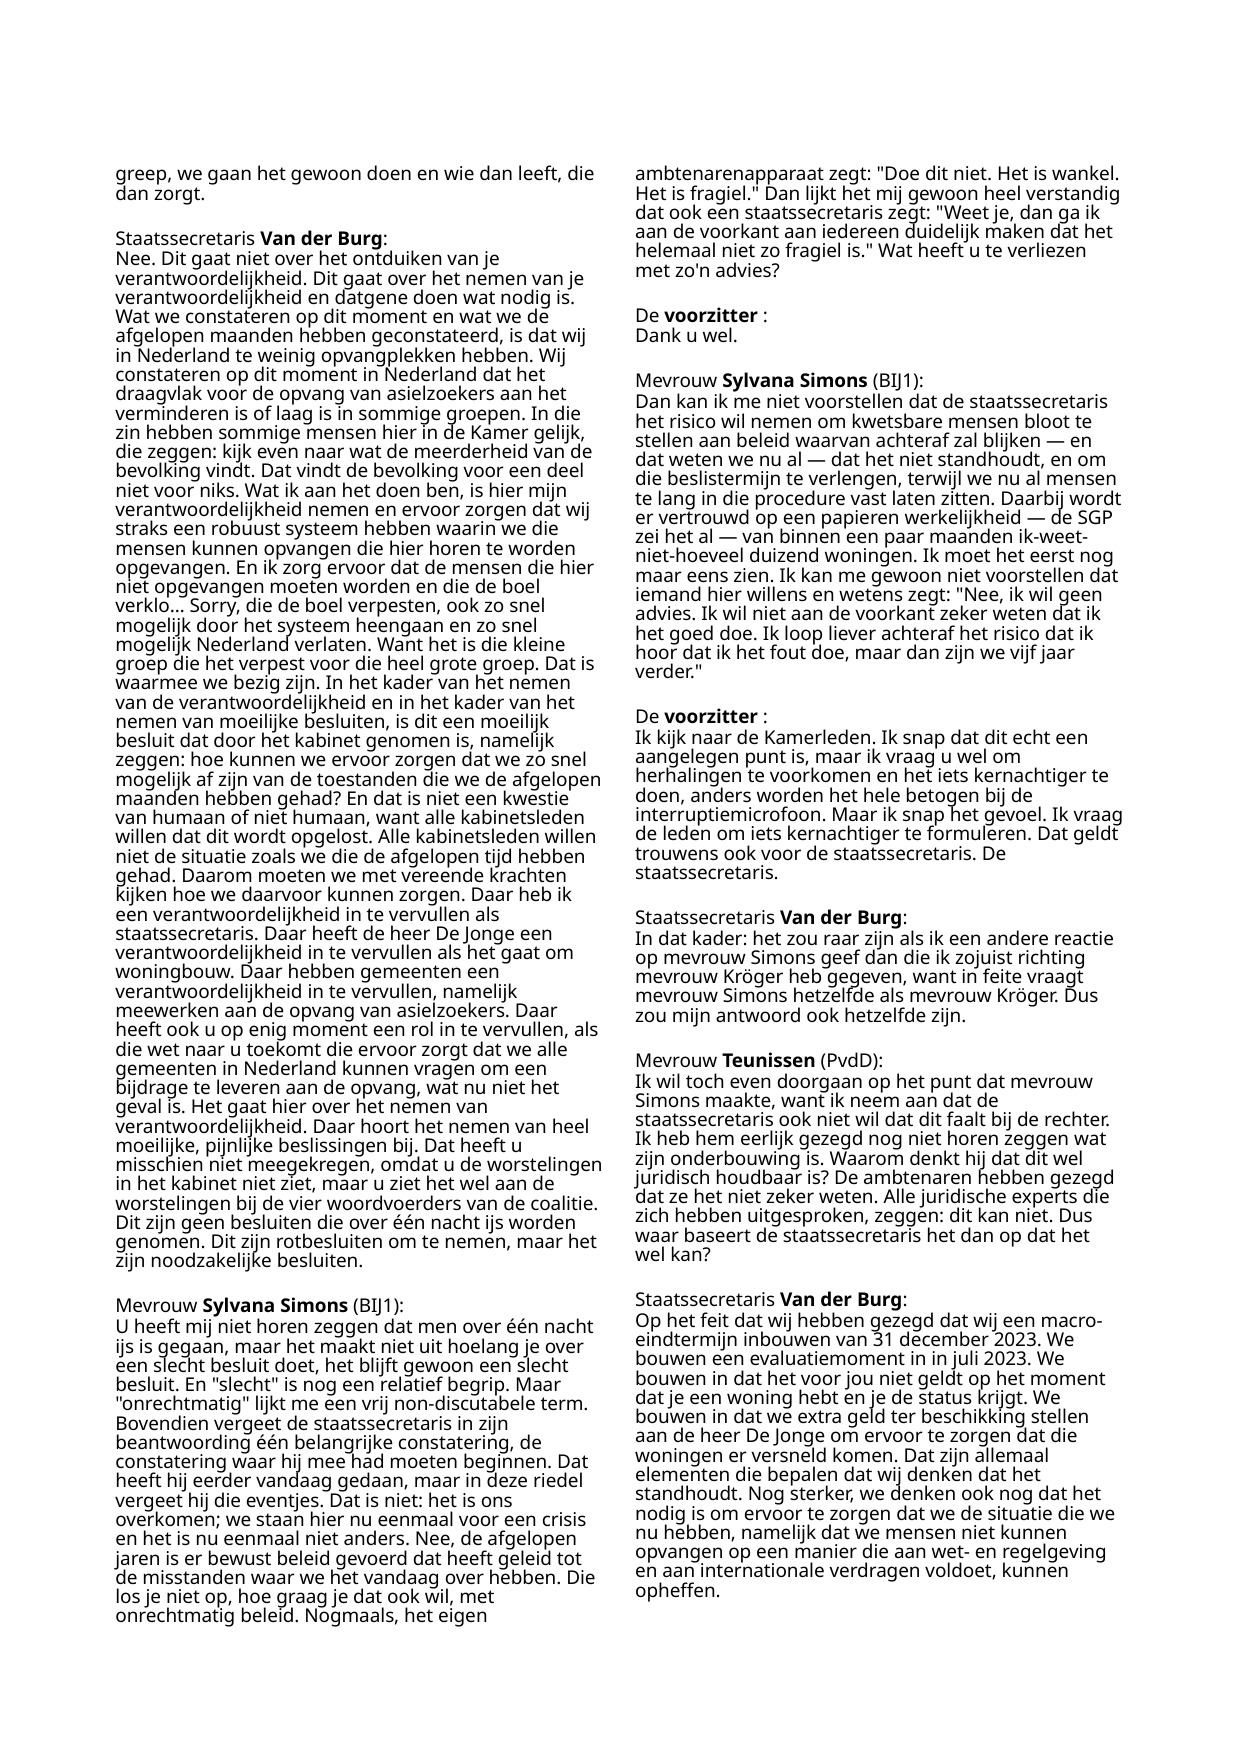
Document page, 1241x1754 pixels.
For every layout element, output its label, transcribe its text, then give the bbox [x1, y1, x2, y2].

text Mevrouw Teunissen (PvdD): [635, 1047, 1125, 1073]
text Staatssecretaris Van der Burg: [115, 225, 605, 250]
text Staatssecretaris Van der Burg: [635, 1286, 1125, 1312]
text Staatssecretaris Van der Burg: [635, 904, 1125, 930]
text Dan kan ik me niet voorstellen dat de staatssecretaris het risico wil nemen om kwetsbare mensen bloot te stellen aan beleid waarvan achteraf zal blijken — en dat weten we nu al — dat het niet standhoudt, en om die beslistermijn te verlengen, terwijl we nu al mensen te lang in die procedure vast laten zitten. Daarbij wordt er vertrouwd op een papieren werkelijkheid — de SGP zei het al — van binnen een paar maanden ik-weet-niet-hoeveel duizend woningen. Ik moet het eerst nog maar eens zien. Ik kan me gewoon niet voorstellen dat iemand hier willens en wetens zegt: "Nee, ik wil geen advies. Ik wil niet aan de voorkant zeker weten dat ik het goed doe. Ik loop liever achteraf het risico dat ik hoor dat ik het fout doe, maar dan zijn we vijf jaar verder." [635, 393, 1125, 682]
text Op het feit dat wij hebben gezegd dat wij een macro-eindtermijn inbouwen van 31 december 2023. We bouwen een evaluatiemoment in in juli 2023. We bouwen in dat het voor jou niet geldt op het moment dat je een woning hebt en je de status krijgt. We bouwen in dat we extra geld ter beschikking stellen aan de heer De Jonge om ervoor te zorgen dat die woningen er versneld komen. Dat zijn allemaal elementen die bepalen dat wij denken dat het standhoudt. Nog sterker, we denken ook nog dat het nodig is om ervoor te zorgen dat we de situatie die we nu hebben, namelijk dat we mensen niet kunnen opvangen op een manier die aan wet- en regelgeving en aan internationale verdragen voldoet, kunnen opheffen. [635, 1312, 1125, 1601]
text Ik kijk naar de Kamerleden. Ik snap dat dit echt een aangelegen punt is, maar ik vraag u wel om herhalingen te voorkomen en het iets kernachtiger te doen, anders worden het hele betogen bij de interruptiemicrofoon. Maar ik snap het gevoel. Ik vraag de leden om iets kernachtiger te formuleren. Dat geldt trouwens ook voor de staatssecretaris. De staatssecretaris. [635, 729, 1125, 883]
text Nee. Dit gaat niet over het ontduiken van je verantwoordelijkheid. Dit gaat over het nemen van je verantwoordelijkheid en datgene doen wat nodig is. Wat we constateren op dit moment en wat we de afgelopen maanden hebben geconstateerd, is dat wij in Nederland te weinig opvangplekken hebben. Wij constateren op dit moment in Nederland dat het draagvlak voor de opvang van asielzoekers aan het verminderen is of laag is in sommige groepen. In die zin hebben sommige mensen hier in de Kamer gelijk, die zeggen: kijk even naar wat de meerderheid van de bevolking vindt. Dat vindt de bevolking voor een deel niet voor niks. Wat ik aan het doen ben, is hier mijn verantwoordelijkheid nemen en ervoor zorgen dat wij straks een robuust systeem hebben waarin we die mensen kunnen opvangen die hier horen te worden opgevangen. En ik zorg ervoor dat de mensen die hier niet opgevangen moeten worden en die de boel verklo… Sorry, die de boel verpesten, ook zo snel mogelijk door het systeem heengaan en zo snel mogelijk Nederland verlaten. Want het is die kleine groep die het verpest voor die heel grote groep. Dat is waarmee we bezig zijn. In het kader van het nemen van de verantwoordelijkheid en in het kader van het nemen van moeilijke besluiten, is dit een moeilijk besluit dat door het kabinet genomen is, namelijk zeggen: hoe kunnen we ervoor zorgen dat we zo snel mogelijk af zijn van de toestanden die we de afgelopen maanden hebben gehad? En dat is niet een kwestie van humaan of niet humaan, want alle kabinetsleden willen dat dit wordt opgelost. Alle kabinetsleden willen niet de situatie zoals we die de afgelopen tijd hebben gehad. Daarom moeten we met vereende krachten kijken hoe we daarvoor kunnen zorgen. Daar heb ik een verantwoordelijkheid in te vervullen als staatssecretaris. Daar heeft de heer De Jonge een verantwoordelijkheid in te vervullen als het gaat om woningbouw. Daar hebben gemeenten een verantwoordelijkheid in te vervullen, namelijk meewerken aan de opvang van asielzoekers. Daar heeft ook u op enig moment een rol in te vervullen, als die wet naar u toekomt die ervoor zorgt dat we alle gemeenten in Nederland kunnen vragen om een bijdrage te leveren aan de opvang, wat nu niet het geval is. Het gaat hier over het nemen van verantwoordelijkheid. Daar hoort het nemen van heel moeilijke, pijnlijke beslissingen bij. Dat heeft u misschien niet meegekregen, omdat u de worstelingen in het kabinet niet ziet, maar u ziet het wel aan de worstelingen bij de vier woordvoerders van de coalitie. Dit zijn geen besluiten die over één nacht ijs worden genomen. Dit zijn rotbesluiten om te nemen, maar het zijn noodzakelijke besluiten. [115, 250, 605, 1272]
text Dank u wel. [635, 327, 1125, 347]
text ambtenarenapparaat zegt: "Doe dit niet. Het is wankel. Het is fragiel." Dan lijkt het mij gewoon heel verstandig dat ook een staatssecretaris zegt: "Weet je, dan ga ik aan de voorkant aan iedereen duidelijk maken dat het helemaal niet zo fragiel is." Wat heeft u te verliezen met zo'n advies? [635, 165, 1125, 281]
text greep, we gaan het gewoon doen en wie dan leeft, die dan zorgt. [115, 165, 605, 204]
text De voorzitter : [635, 302, 1125, 327]
text Mevrouw Sylvana Simons (BIJ1): [635, 368, 1125, 393]
text Mevrouw Sylvana Simons (BIJ1): [115, 1293, 605, 1318]
text U heeft mij niet horen zeggen dat men over één nacht ijs is gegaan, maar het maakt niet uit hoelang je over een slecht besluit doet, het blijft gewoon een slecht besluit. En "slecht" is nog een relatief begrip. Maar "onrechtmatig" lijkt me een vrij non-discutabele term. Bovendien vergeet de staatssecretaris in zijn beantwoording één belangrijke constatering, de constatering waar hij mee had moeten beginnen. Dat heeft hij eerder vandaag gedaan, maar in deze riedel vergeet hij die eventjes. Dat is niet: het is ons overkomen; we staan hier nu eenmaal voor een crisis en het is nu eenmaal niet anders. Nee, de afgelopen jaren is er bewust beleid gevoerd dat heeft geleid tot de misstanden waar we het vandaag over hebben. Die los je niet op, hoe graag je dat ook wil, met onrechtmatig beleid. Nogmaals, het eigen [115, 1318, 605, 1627]
text De voorzitter : [635, 703, 1125, 729]
text In dat kader: het zou raar zijn als ik een andere reactie op mevrouw Simons geef dan die ik zojuist richting mevrouw Kröger heb gegeven, want in feite vraagt mevrouw Simons hetzelfde als mevrouw Kröger. Dus zou mijn antwoord ook hetzelfde zijn. [635, 930, 1125, 1026]
text Ik wil toch even doorgaan op het punt dat mevrouw Simons maakte, want ik neem aan dat de staatssecretaris ook niet wil dat dit faalt bij de rechter. Ik heb hem eerlijk gezegd nog niet horen zeggen wat zijn onderbouwing is. Waarom denkt hij dat dit wel juridisch houdbaar is? De ambtenaren hebben gezegd dat ze het niet zeker weten. Alle juridische experts die zich hebben uitgesproken, zeggen: dit kan niet. Dus waar baseert de staatssecretaris het dan op dat het wel kan? [635, 1073, 1125, 1265]
